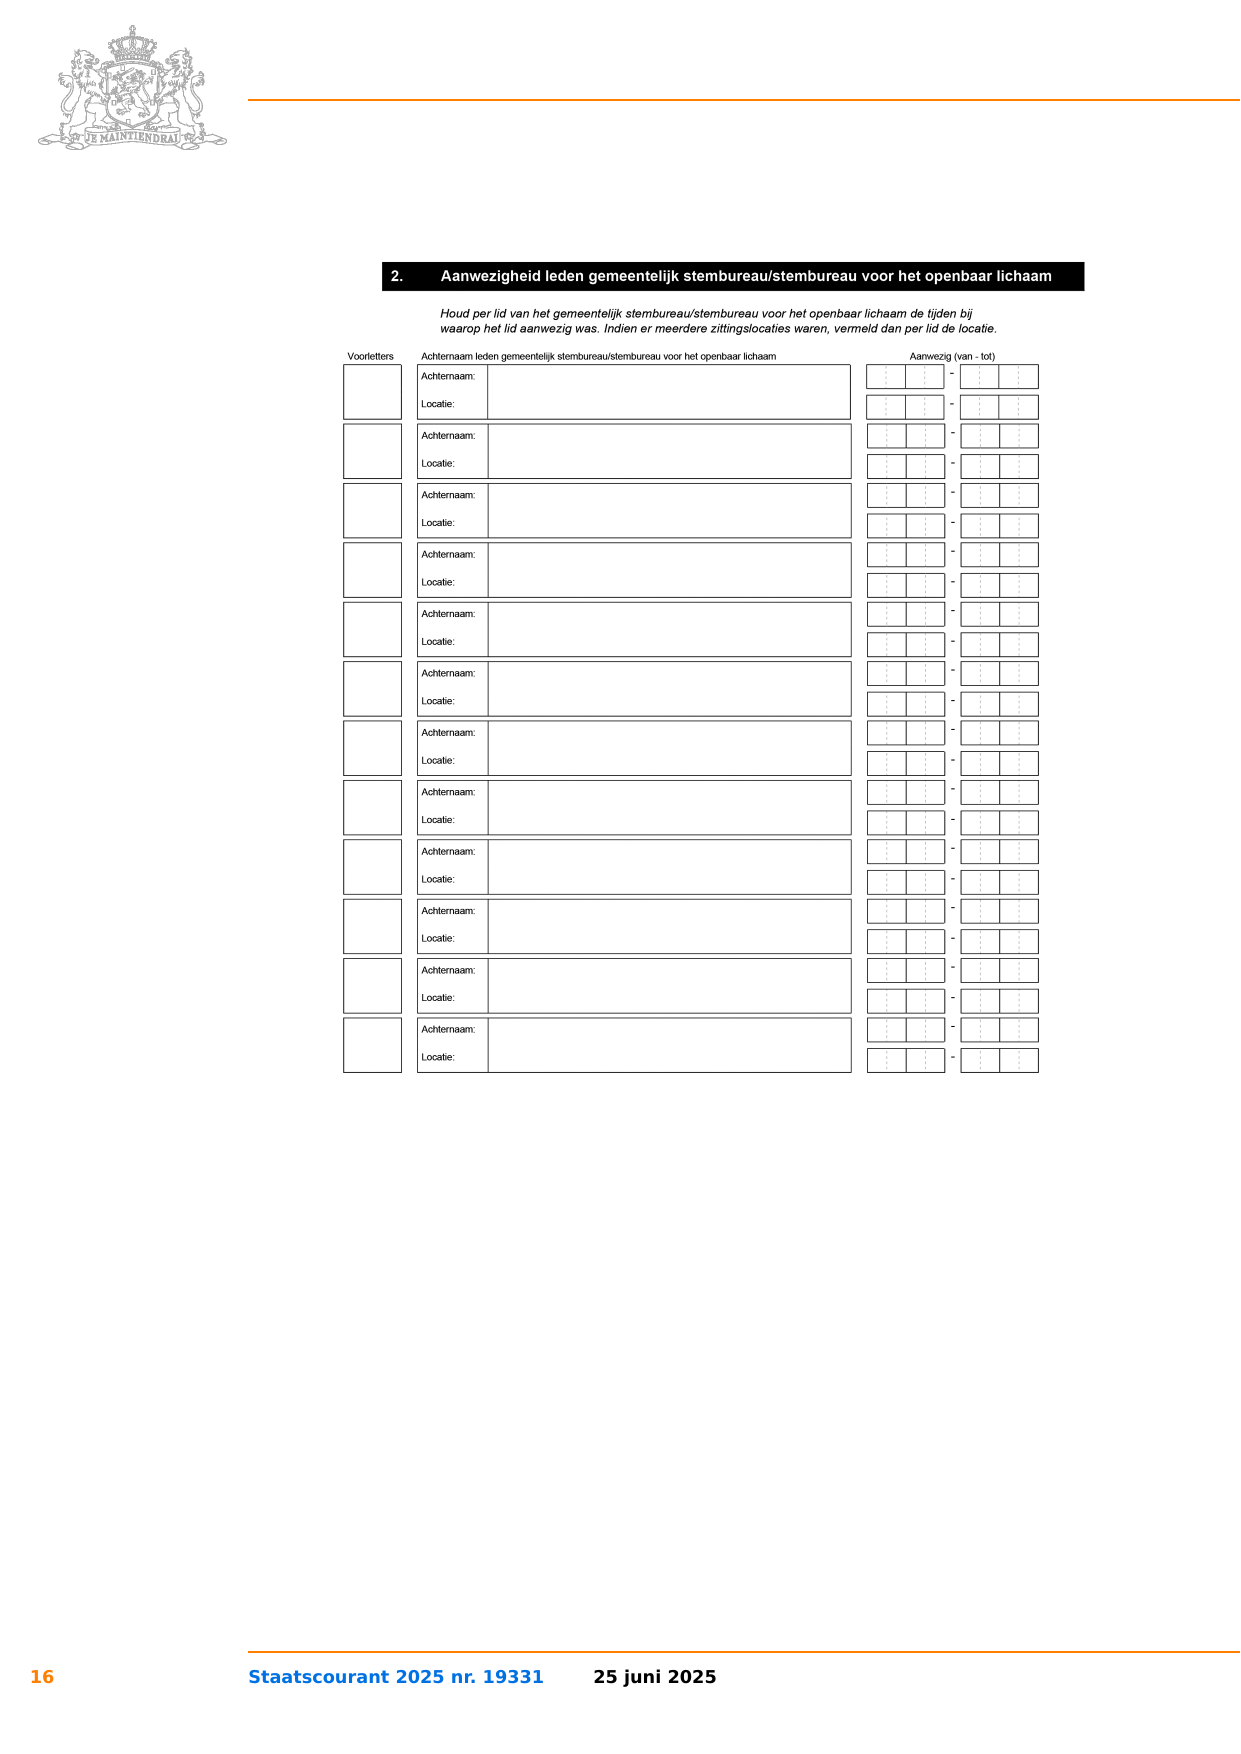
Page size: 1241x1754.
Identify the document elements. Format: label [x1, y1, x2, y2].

picture [248, 151, 1134, 1298]
picture [38, 25, 227, 150]
